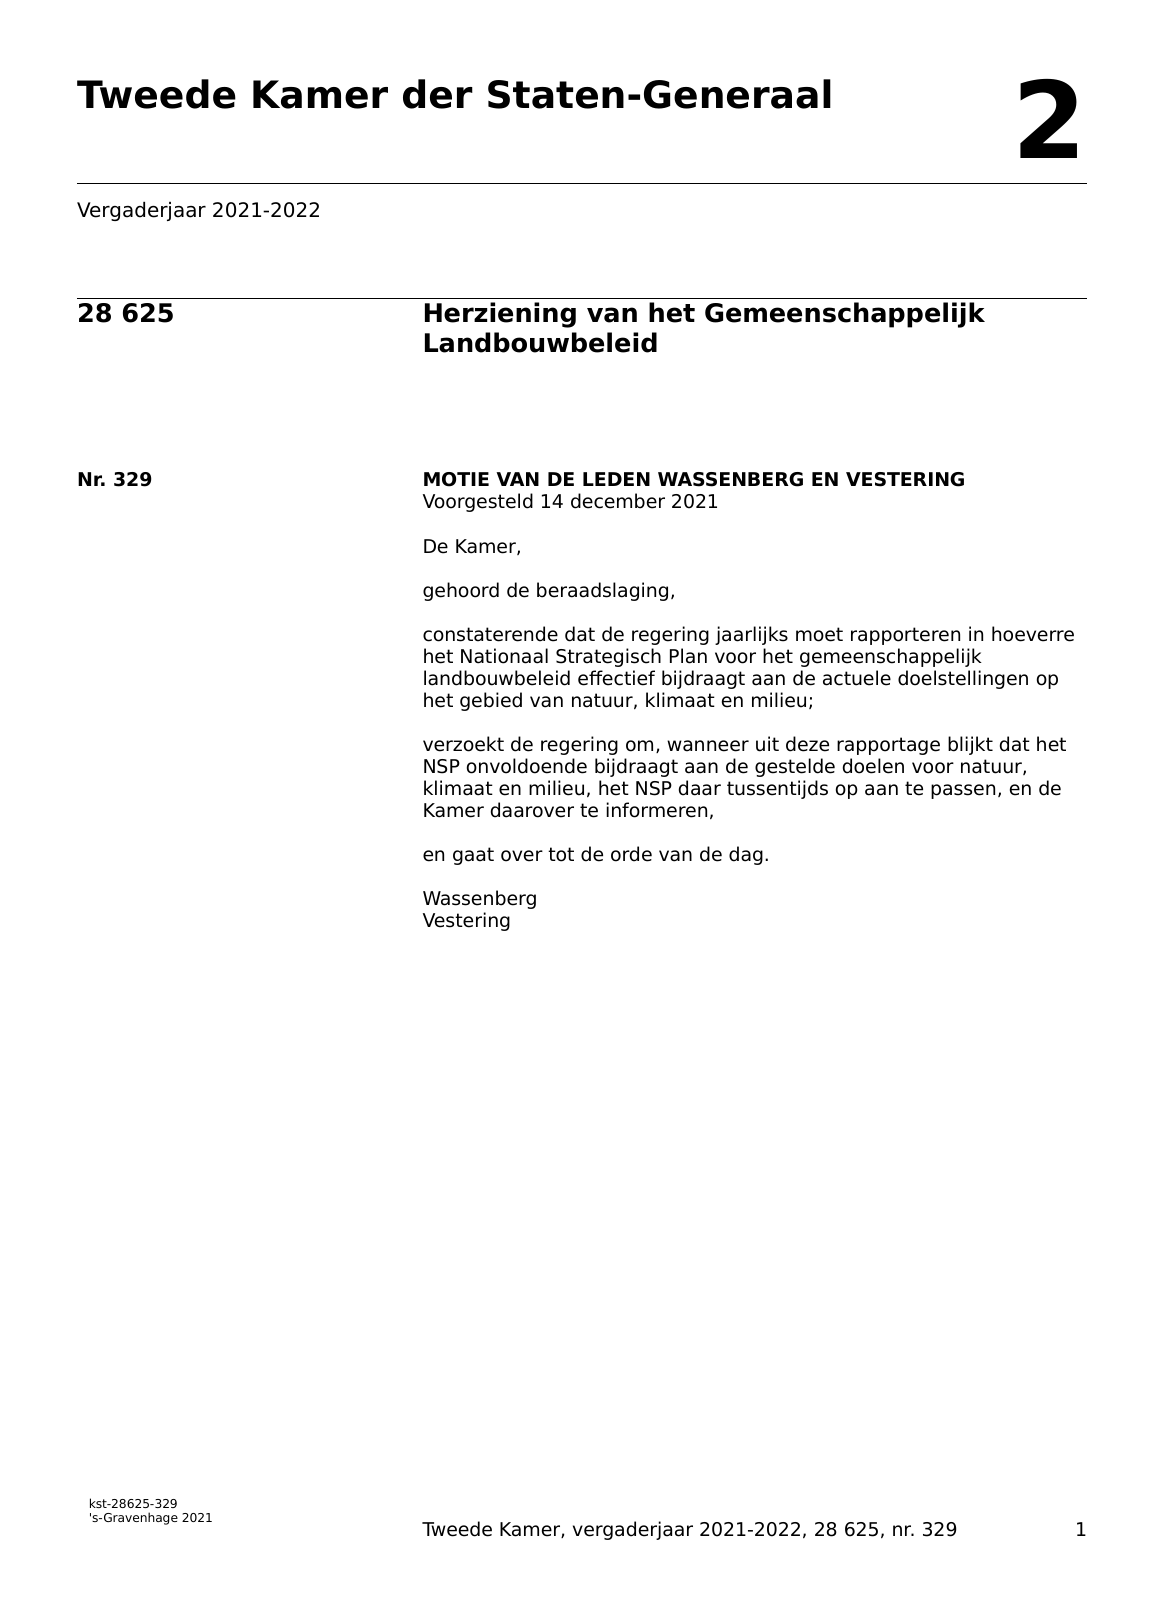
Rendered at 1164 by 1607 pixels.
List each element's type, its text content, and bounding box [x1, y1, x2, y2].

subtitle 28 625 Herziening van het Gemeenschappelijk Landbouwbeleid [77, 299, 1087, 358]
text Wassenberg [422, 888, 1087, 910]
text kst-28625-329 [88, 1497, 323, 1511]
table_header 2 [886, 59, 1087, 183]
text De Kamer, [422, 536, 1087, 557]
text verzoekt de regering om, wanneer uit deze rapportage blijkt dat het NSP onvoldoende bijdraagt aan de gestelde doelen voor natuur, klimaat en milieu, het NSP daar tussentijds op aan te passen, en de Kamer daarover te informeren, [422, 734, 1087, 822]
text en gaat over tot de orde van de dag. [422, 844, 1087, 866]
table_cell Vergaderjaar 2021-2022 [77, 184, 1087, 298]
text Vestering [422, 910, 1087, 932]
text 's-Gravenhage 2021 [88, 1511, 323, 1525]
subtitle Nr. 329 MOTIE VAN DE LEDEN WASSENBERG EN VESTERING [77, 469, 1087, 491]
text gehoord de beraadslaging, [422, 580, 1087, 602]
table_header Tweede Kamer der Staten-Generaal [77, 59, 886, 183]
text Voorgesteld 14 december 2021 [422, 491, 1087, 513]
text constaterende dat de regering jaarlijks moet rapporteren in hoeverre het Nationaal Strategisch Plan voor het gemeenschappelijk landbouwbeleid effectief bijdraagt aan de actuele doelstellingen op het gebied van natuur, klimaat en milieu; [422, 624, 1087, 712]
